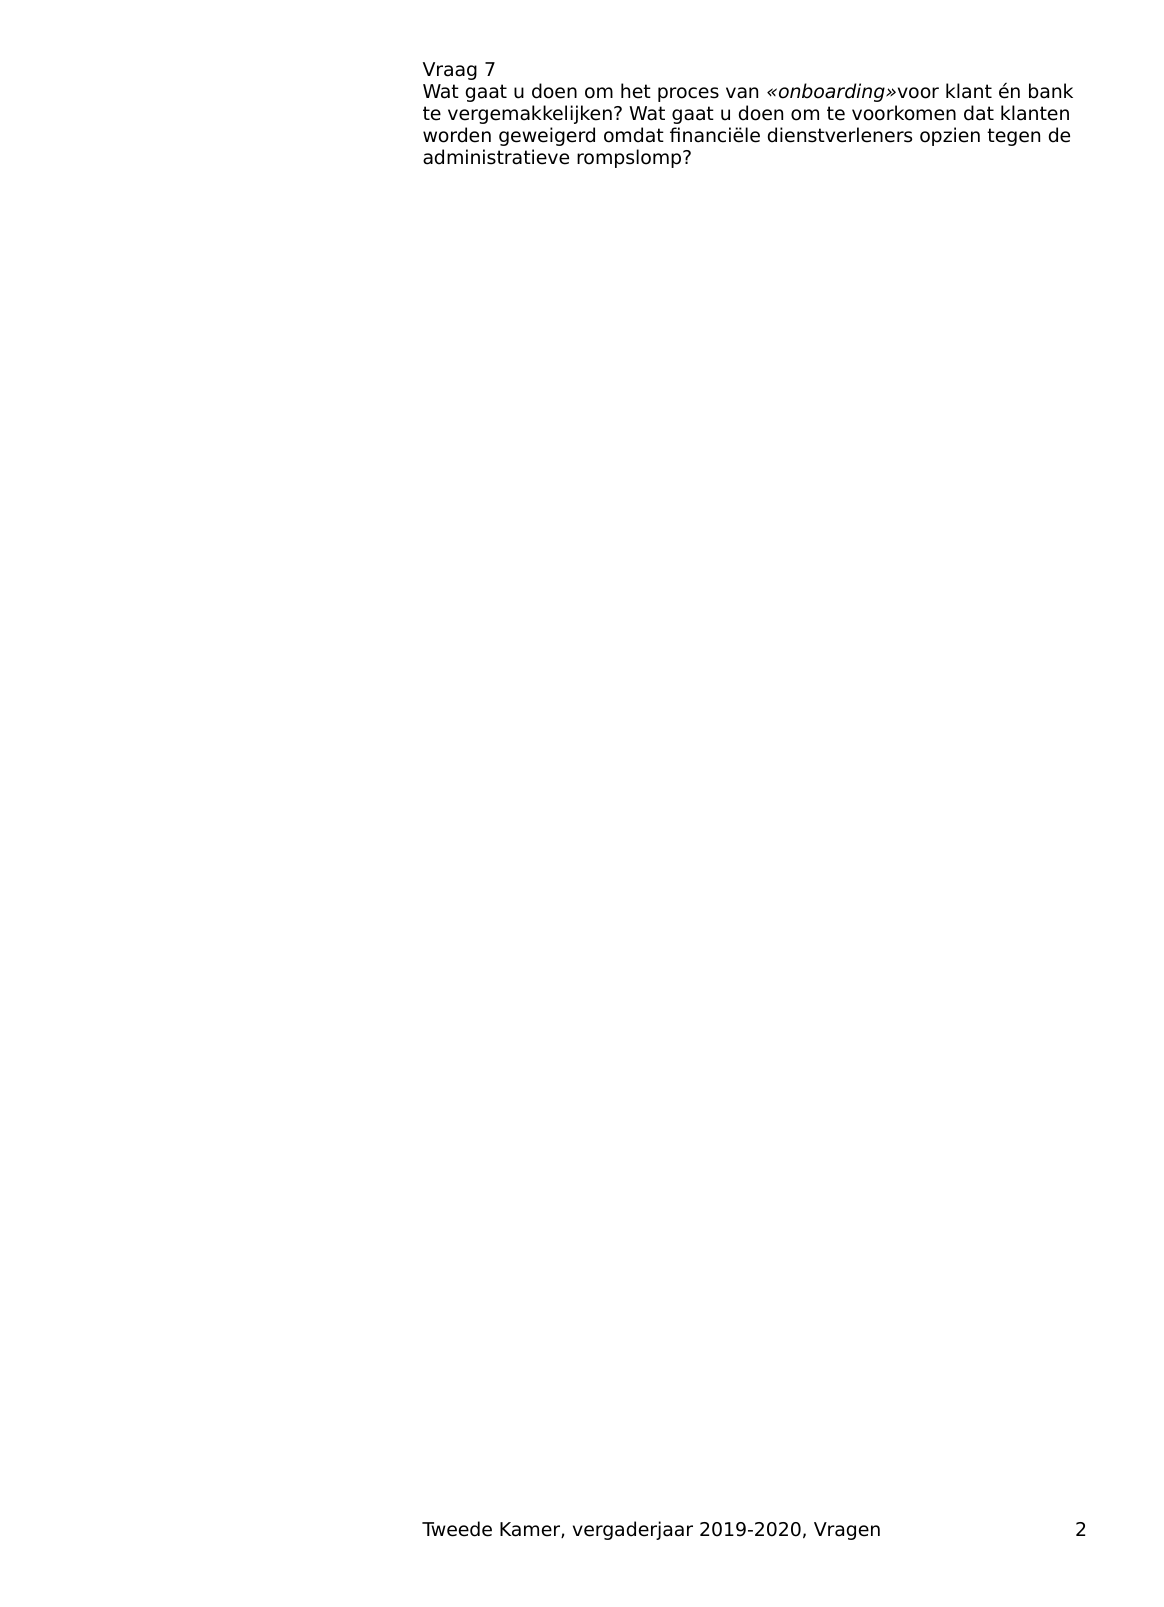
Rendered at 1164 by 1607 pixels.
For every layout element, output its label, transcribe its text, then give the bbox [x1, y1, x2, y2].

text Wat gaat u doen om het proces van «onboarding»voor klant én bank te vergemakkelijken? Wat gaat u doen om te voorkomen dat klanten worden geweigerd omdat financiële dienstverleners opzien tegen de administratieve rompslomp? [422, 81, 1087, 169]
text Vraag 7 [422, 59, 1087, 81]
